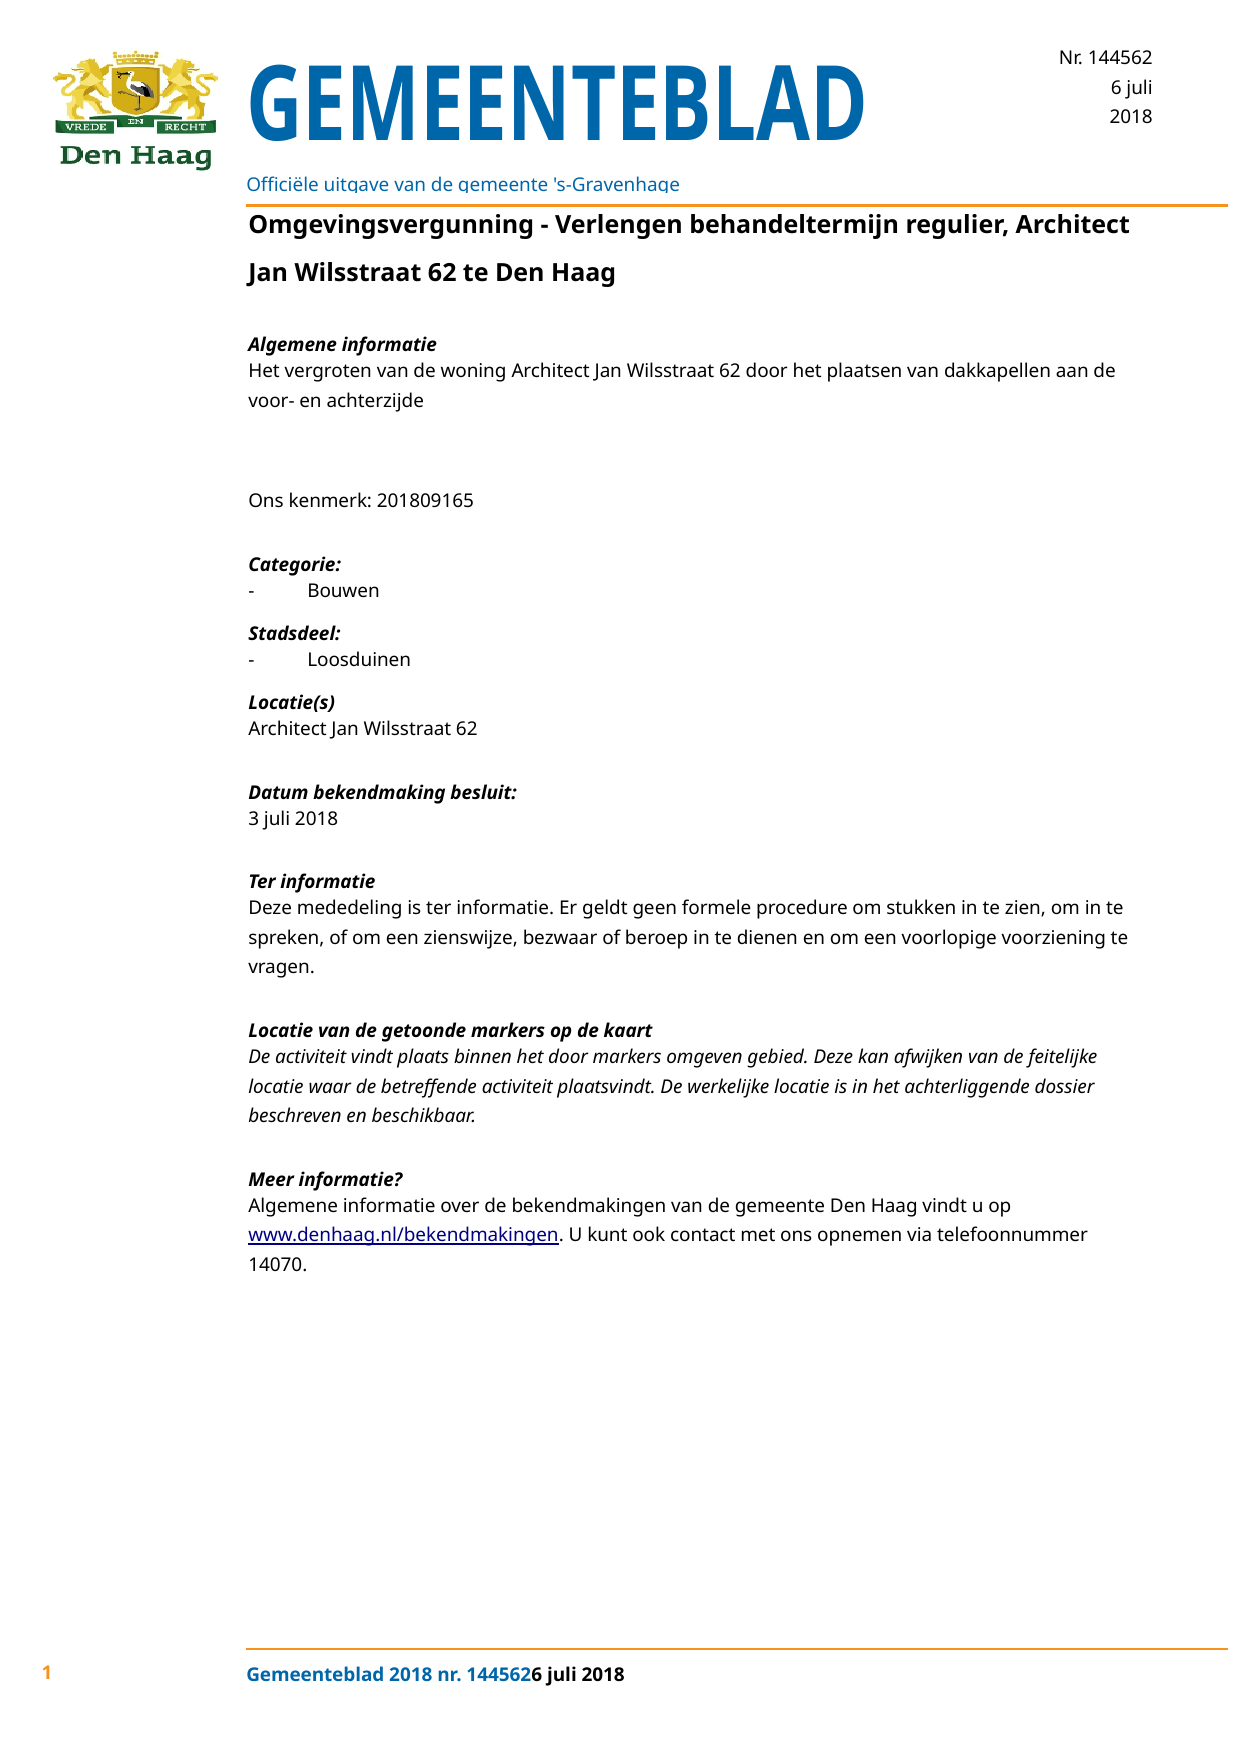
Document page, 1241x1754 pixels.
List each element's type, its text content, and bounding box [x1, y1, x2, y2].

text Ter informatie [248, 869, 1152, 894]
text Omgevingsvergunning - Verlengen behandeltermijn regulier, Architect Jan Wilsstraat 62 te Den Haag [248, 207, 1152, 288]
text 3 juli 2018 [248, 805, 1152, 830]
text Stadsdeel: [248, 620, 1152, 646]
picture [41, 47, 231, 172]
text Locatie(s) [248, 689, 1152, 715]
text Deze mededeling is ter informatie. Er geldt geen formele procedure om stukken in te zien, om in te spreken, of om een zienswijze, bezwaar of beroep in te dienen en om een voorlopige voorziening te vragen. [248, 894, 1152, 979]
text Datum bekendmaking besluit: [248, 779, 1152, 805]
text De activiteit vindt plaats binnen het door markers omgeven gebied. Deze kan afwijken van de feitelijke locatie waar de betreffende activiteit plaatsvindt. De werkelijke locatie is in het achterliggende dossier beschreven en beschikbaar. [248, 1043, 1152, 1128]
text Meer informatie? [248, 1166, 1152, 1192]
text Categorie: [248, 552, 1152, 577]
text Ons kenmerk: 201809165 [248, 488, 1152, 513]
list Bouwen [248, 577, 1152, 603]
text Algemene informatie over de bekendmakingen van de gemeente Den Haag vindt u op www.denhaag.nl/bekendmakingen. U kunt ook contact met ons opnemen via telefoonnummer 14070. [248, 1192, 1152, 1277]
list Loosduinen [248, 646, 1152, 672]
text Algemene informatie [248, 331, 1152, 357]
text Locatie van de getoonde markers op de kaart [248, 1017, 1152, 1043]
text Het vergroten van de woning Architect Jan Wilsstraat 62 door het plaatsen van dakkapellen aan de voor- en achterzijde [248, 357, 1152, 412]
text Architect Jan Wilsstraat 62 [248, 715, 1152, 741]
